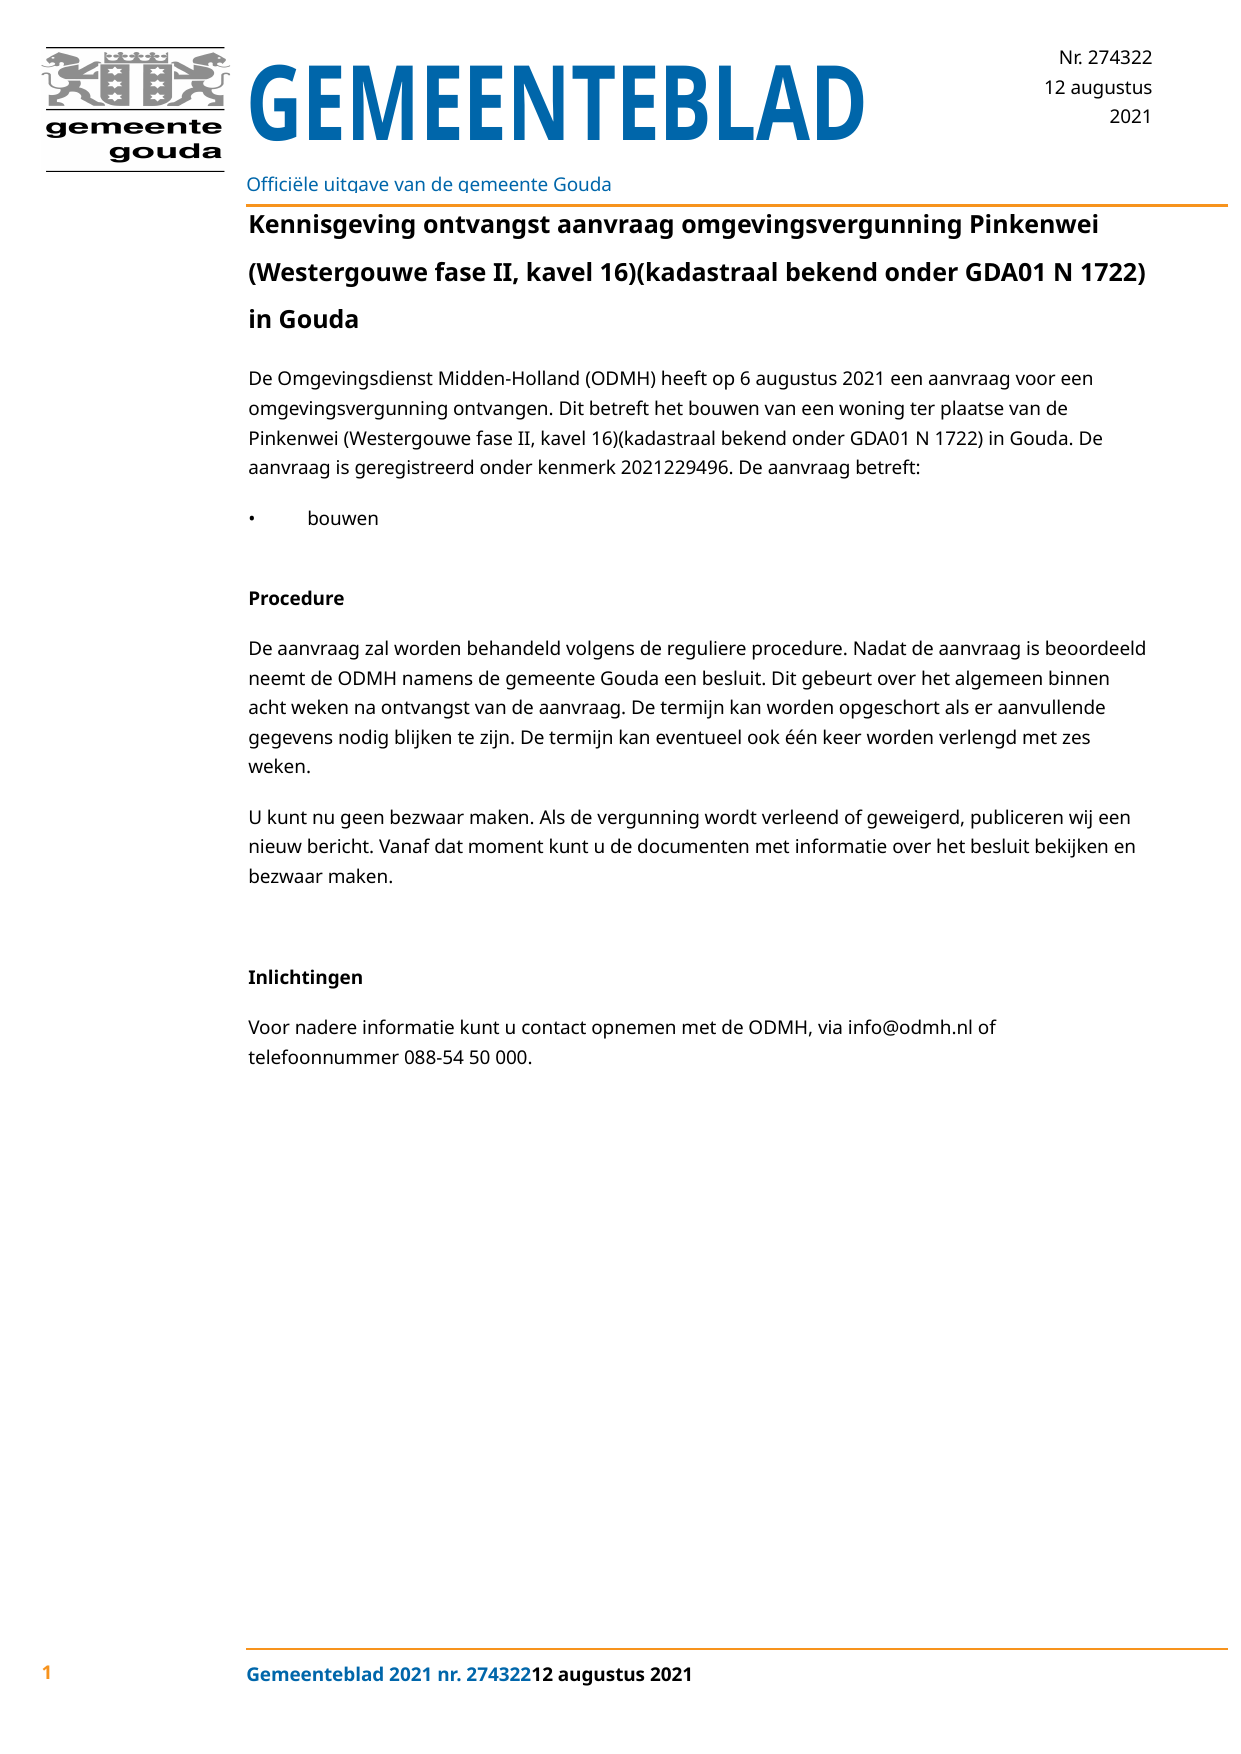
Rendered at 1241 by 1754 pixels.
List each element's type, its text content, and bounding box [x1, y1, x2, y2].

picture [41, 47, 231, 172]
text Voor nadere informatie kunt u contact opnemen met de ODMH, via info@odmh.nl of telefoonnummer 088-54 50 000. [248, 1014, 1152, 1069]
text Inlichtingen [248, 964, 1152, 989]
text Procedure [248, 585, 1152, 610]
list bouwen [248, 505, 1152, 530]
text De Omgevingsdienst Midden-Holland (ODMH) heeft op 6 augustus 2021 een aanvraag voor een omgevingsvergunning ontvangen. Dit betreft het bouwen van een woning ter plaatse van de Pinkenwei (Westergouwe fase II, kavel 16)(kadastraal bekend onder GDA01 N 1722) in Gouda. De aanvraag is geregistreerd onder kenmerk 2021229496. De aanvraag betreft: [248, 366, 1152, 480]
text Kennisgeving ontvangst aanvraag omgevingsvergunning Pinkenwei (Westergouwe fase II, kavel 16)(kadastraal bekend onder GDA01 N 1722) in Gouda [248, 207, 1152, 336]
text De aanvraag zal worden behandeld volgens de reguliere procedure. Nadat de aanvraag is beoordeeld neemt de ODMH namens de gemeente Gouda een besluit. Dit gebeurt over het algemeen binnen acht weken na ontvangst van de aanvraag. De termijn kan worden opgeschort als er aanvullende gegevens nodig blijken te zijn. De termijn kan eventueel ook één keer worden verlengd met zes weken. [248, 635, 1152, 779]
text U kunt nu geen bezwaar maken. Als de vergunning wordt verleend of geweigerd, publiceren wij een nieuw bericht. Vanaf dat moment kunt u de documenten met informatie over het besluit bekijken en bezwaar maken. [248, 804, 1152, 889]
